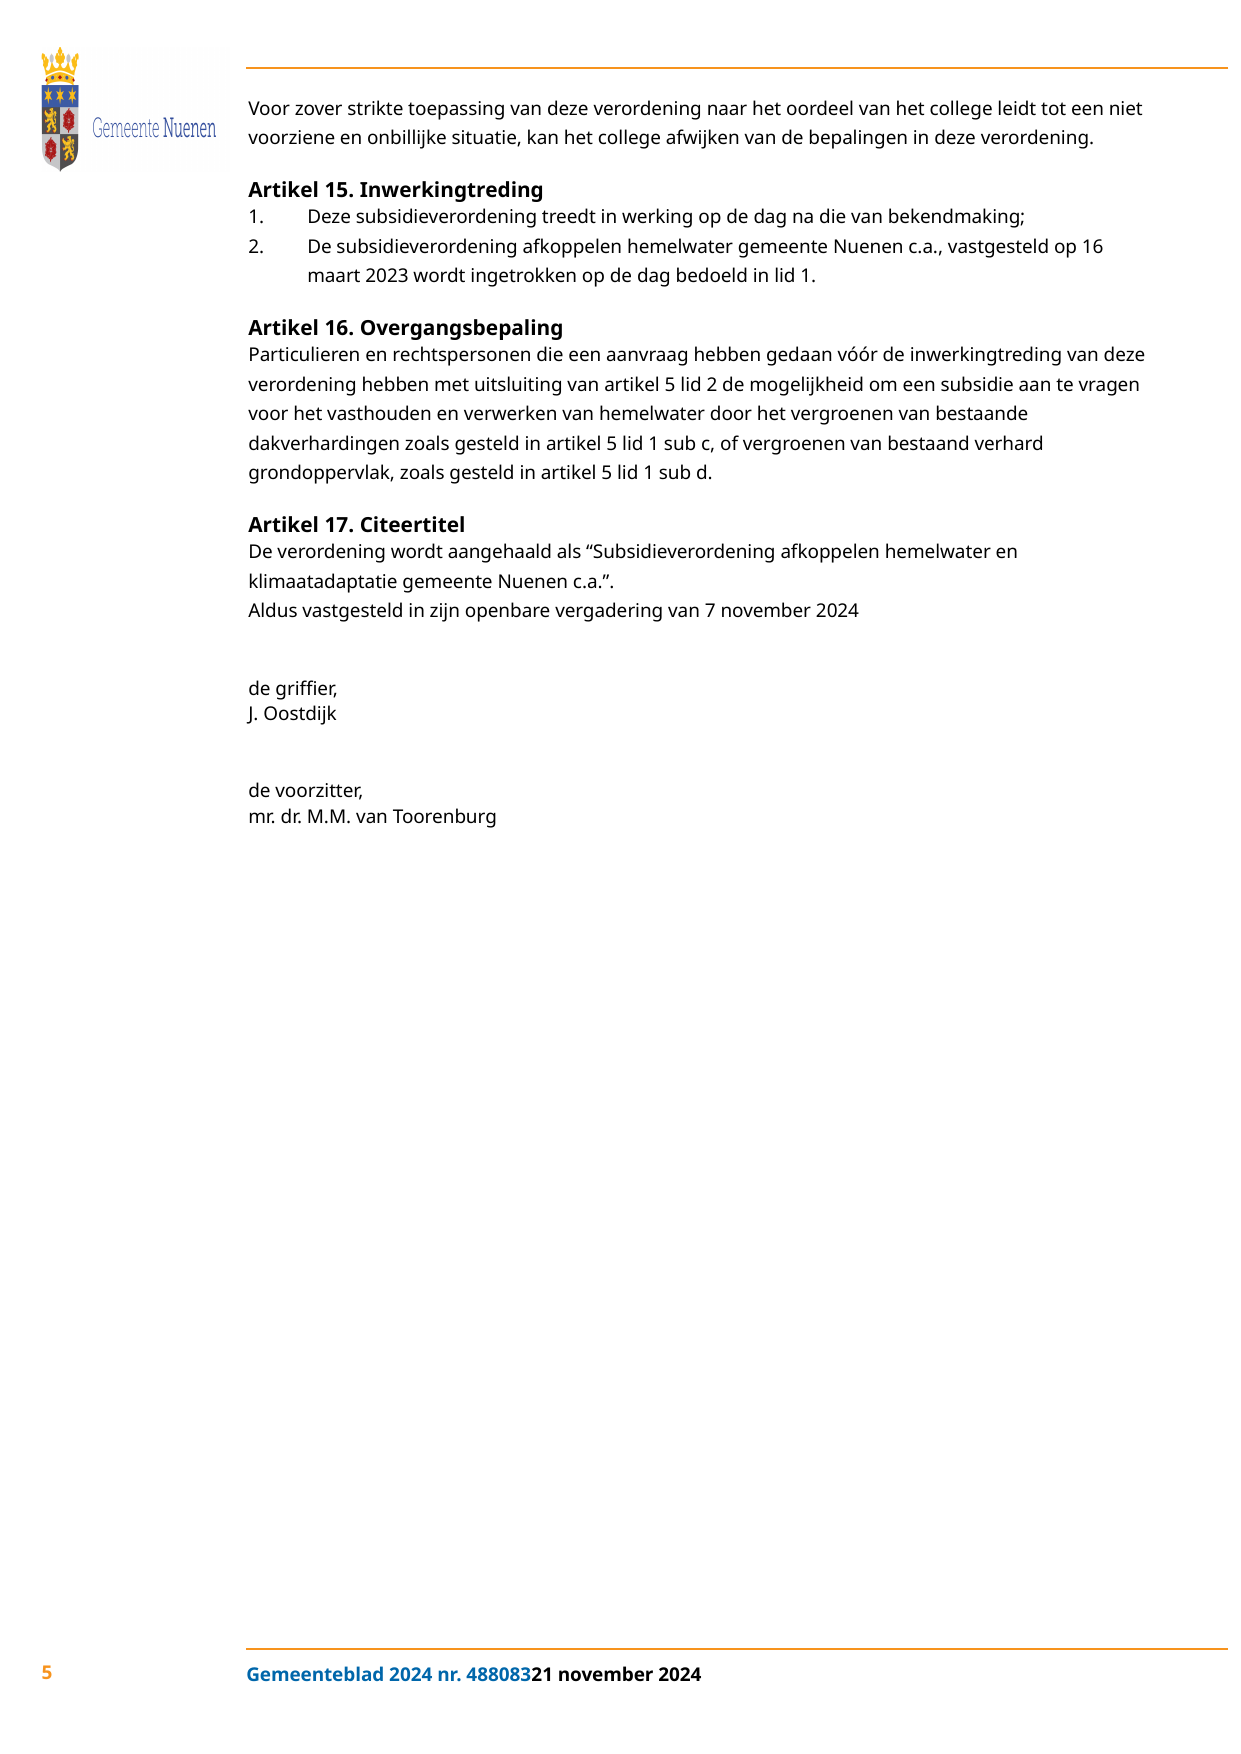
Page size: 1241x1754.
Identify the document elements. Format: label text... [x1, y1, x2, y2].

text Artikel 17. Citeertitel [248, 510, 1152, 538]
list De subsidieverordening afkoppelen hemelwater gemeente Nuenen c.a., vastgesteld op 16 maart 2023 wordt ingetrokken op de dag bedoeld in lid 1. [248, 233, 1152, 288]
text de griffier, [248, 675, 1152, 701]
text Artikel 15. Inwerkingtreding [248, 175, 1152, 203]
text Particulieren en rechtspersonen die een aanvraag hebben gedaan vóór de inwerkingtreding van deze verordening hebben met uitsluiting van artikel 5 lid 2 de mogelijkheid om een subsidie aan te vragen voor het vasthouden en verwerken van hemelwater door het vergroenen van bestaande dakverhardingen zoals gesteld in artikel 5 lid 1 sub c, of vergroenen van bestaand verhard grondoppervlak, zoals gesteld in artikel 5 lid 1 sub d. [248, 341, 1152, 485]
text De verordening wordt aangehaald als “Subsidieverordening afkoppelen hemelwater en klimaatadaptatie gemeente Nuenen c.a.”. [248, 538, 1152, 594]
text de voorzitter, [248, 778, 1152, 803]
text J. Oostdijk [248, 701, 1152, 726]
text Aldus vastgesteld in zijn openbare vergadering van 7 november 2024 [248, 598, 1152, 623]
text mr. dr. M.M. van Toorenburg [248, 803, 1152, 829]
picture [41, 47, 231, 172]
list Deze subsidieverordening treedt in werking op de dag na die van bekendmaking; [248, 203, 1152, 229]
text Artikel 16. Overgangsbepaling [248, 313, 1152, 341]
text Voor zover strikte toepassing van deze verordening naar het oordeel van het college leidt tot een niet voorziene en onbillijke situatie, kan het college afwijken van de bepalingen in deze verordening. [248, 95, 1152, 150]
